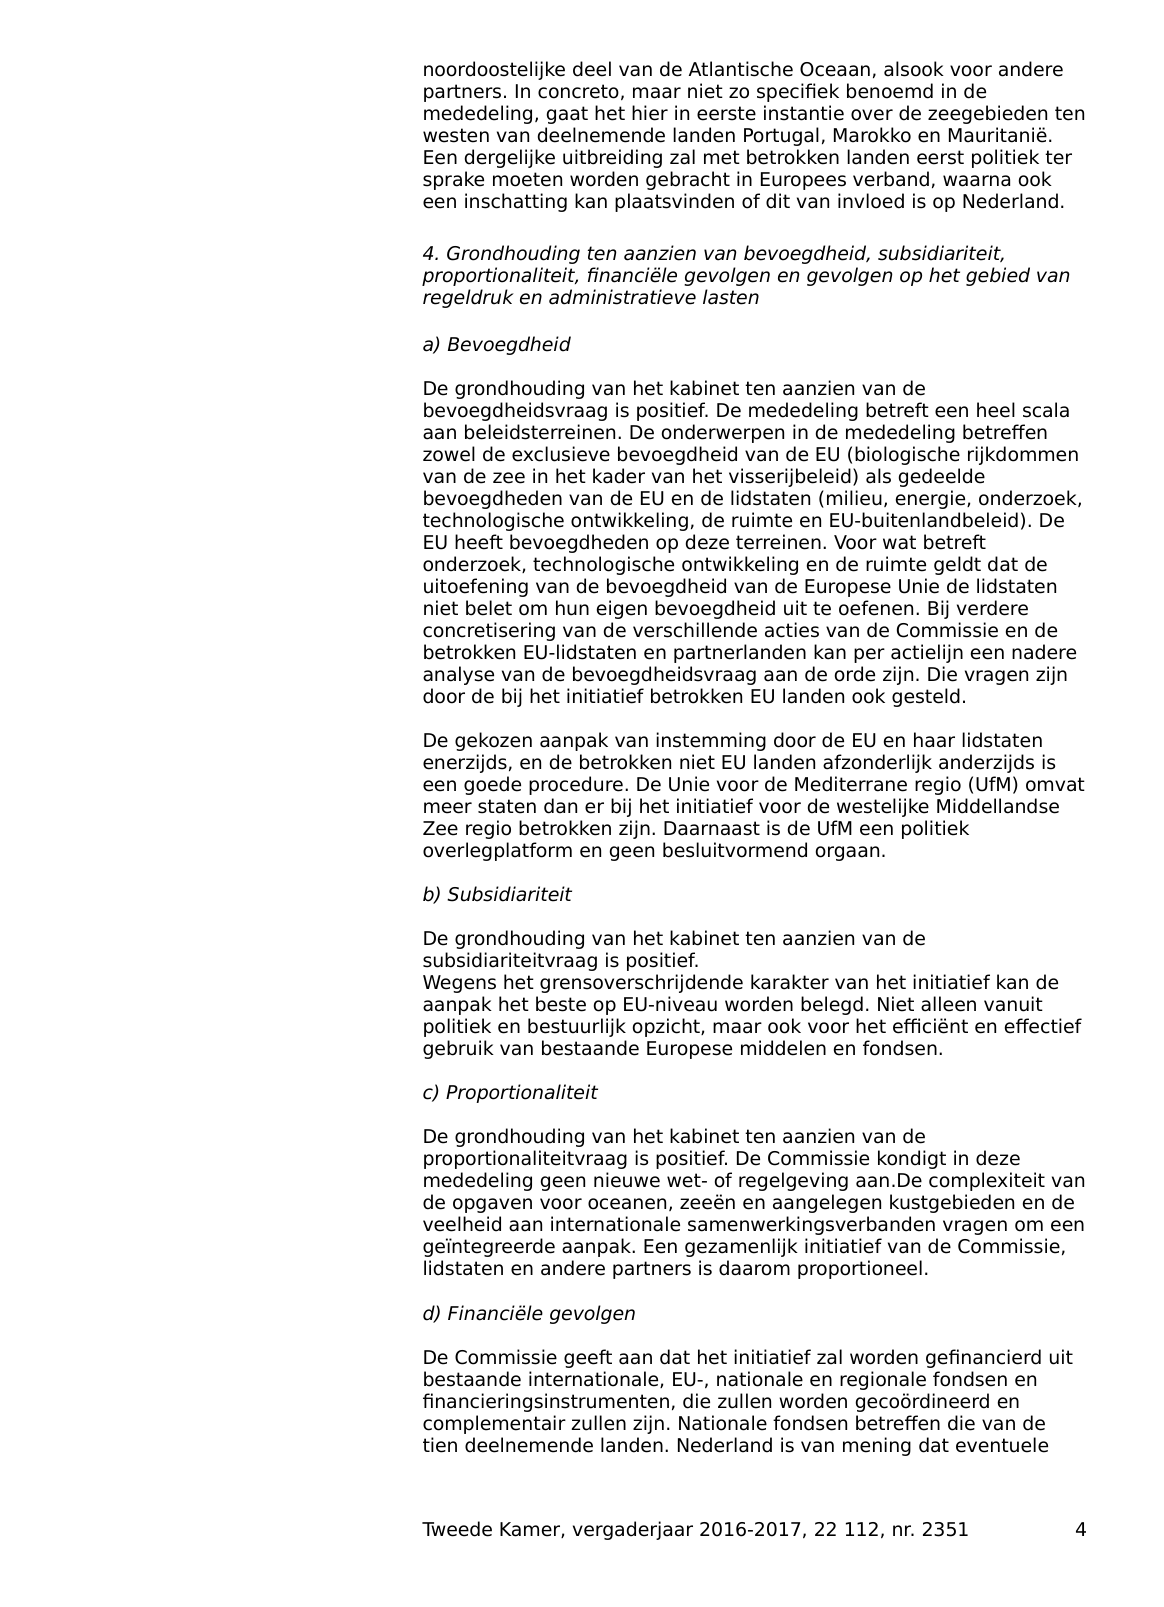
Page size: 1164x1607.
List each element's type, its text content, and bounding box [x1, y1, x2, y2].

text De grondhouding van het kabinet ten aanzien van de proportionaliteitvraag is positief. De Commissie kondigt in deze mededeling geen nieuwe wet- of regelgeving aan.De complexiteit van de opgaven voor oceanen, zeeën en aangelegen kustgebieden en de veelheid aan internationale samenwerkingsverbanden vragen om een geïntegreerde aanpak. Een gezamenlijk initiatief van de Commissie, lidstaten en andere partners is daarom proportioneel. [422, 1126, 1087, 1280]
subtitle c) Proportionaliteit [422, 1082, 1087, 1104]
subtitle 4. Grondhouding ten aanzien van bevoegdheid, subsidiariteit, proportionaliteit, financiële gevolgen en gevolgen op het gebied van regeldruk en administratieve lasten [422, 243, 1087, 309]
text De grondhouding van het kabinet ten aanzien van de subsidiariteitvraag is positief. [422, 928, 1087, 972]
subtitle a) Bevoegdheid [422, 334, 1087, 356]
subtitle d) Financiële gevolgen [422, 1302, 1087, 1324]
subtitle b) Subsidiariteit [422, 884, 1087, 906]
text De Commissie geeft aan dat het initiatief zal worden gefinancierd uit bestaande internationale, EU-, nationale en regionale fondsen en financieringsinstrumenten, die zullen worden gecoördineerd en complementair zullen zijn. Nationale fondsen betreffen die van de tien deelnemende landen. Nederland is van mening dat eventuele [422, 1347, 1087, 1456]
text De gekozen aanpak van instemming door de EU en haar lidstaten enerzijds, en de betrokken niet EU landen afzonderlijk anderzijds is een goede procedure. De Unie voor de Mediterrane regio (UfM) omvat meer staten dan er bij het initiatief voor de westelijke Middellandse Zee regio betrokken zijn. Daarnaast is de UfM een politiek overlegplatform en geen besluitvormend orgaan. [422, 730, 1087, 862]
text Wegens het grensoverschrijdende karakter van het initiatief kan de aanpak het beste op EU-niveau worden belegd. Niet alleen vanuit politiek en bestuurlijk opzicht, maar ook voor het efficiënt en effectief gebruik van bestaande Europese middelen en fondsen. [422, 972, 1087, 1060]
text noordoostelijke deel van de Atlantische Oceaan, alsook voor andere partners. In concreto, maar niet zo specifiek benoemd in de mededeling, gaat het hier in eerste instantie over de zeegebieden ten westen van deelnemende landen Portugal, Marokko en Mauritanië. Een dergelijke uitbreiding zal met betrokken landen eerst politiek ter sprake moeten worden gebracht in Europees verband, waarna ook een inschatting kan plaatsvinden of dit van invloed is op Nederland. [422, 59, 1087, 213]
text De grondhouding van het kabinet ten aanzien van de bevoegdheidsvraag is positief. De mededeling betreft een heel scala aan beleidsterreinen. De onderwerpen in de mededeling betreffen zowel de exclusieve bevoegdheid van de EU (biologische rijkdommen van de zee in het kader van het visserijbeleid) als gedeelde bevoegdheden van de EU en de lidstaten (milieu, energie, onderzoek, technologische ontwikkeling, de ruimte en EU-buitenlandbeleid). De EU heeft bevoegdheden op deze terreinen. Voor wat betreft onderzoek, technologische ontwikkeling en de ruimte geldt dat de uitoefening van de bevoegdheid van de Europese Unie de lidstaten niet belet om hun eigen bevoegdheid uit te oefenen. Bij verdere concretisering van de verschillende acties van de Commissie en de betrokken EU-lidstaten en partnerlanden kan per actielijn een nadere analyse van de bevoegdheidsvraag aan de orde zijn. Die vragen zijn door de bij het initiatief betrokken EU landen ook gesteld. [422, 378, 1087, 708]
